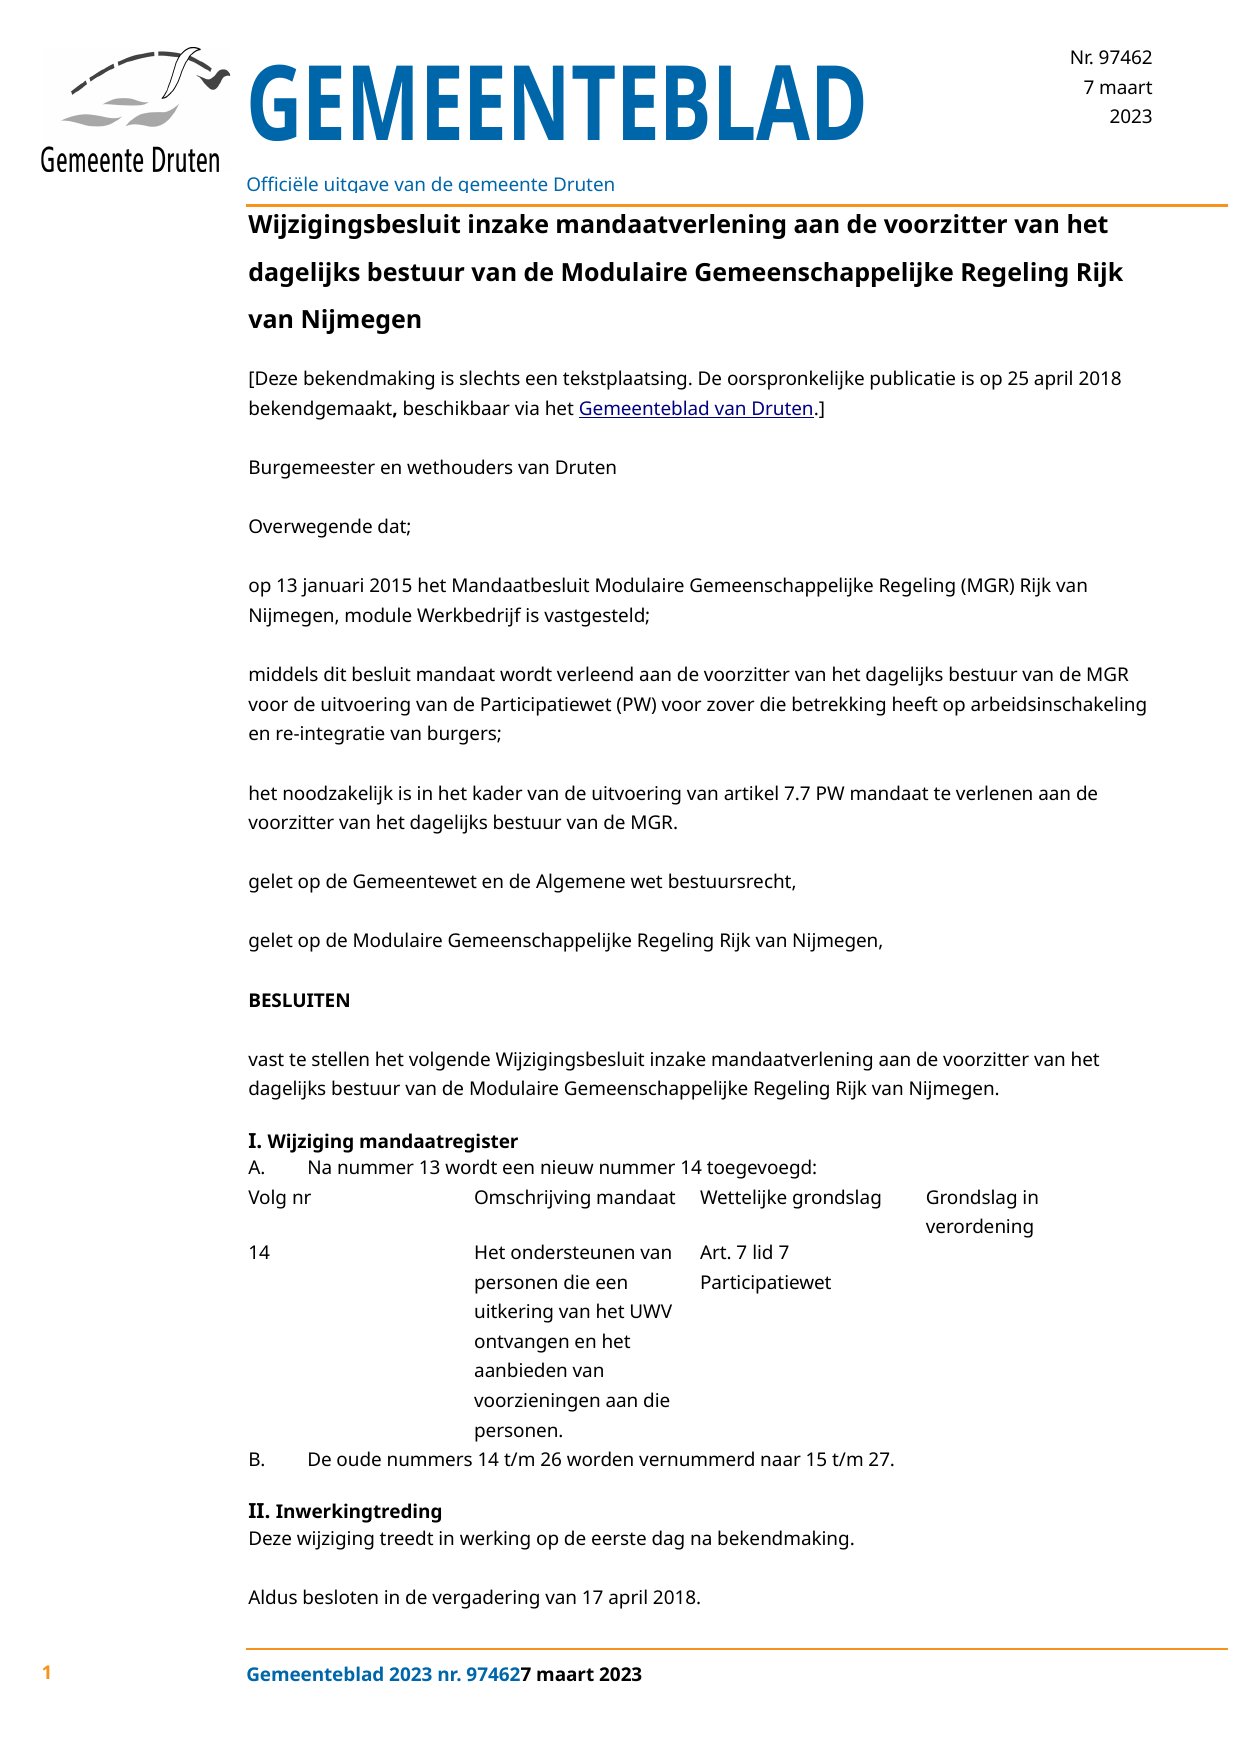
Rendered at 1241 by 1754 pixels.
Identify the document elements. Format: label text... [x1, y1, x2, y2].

text I. Wijziging mandaatregister [248, 1126, 1152, 1154]
text Deze wijziging treedt in werking op de eerste dag na bekendmaking. [248, 1525, 1152, 1550]
list Na nummer 13 wordt een nieuw nummer 14 toegevoegd: [248, 1154, 1152, 1180]
text op 13 januari 2015 het Mandaatbesluit Modulaire Gemeenschappelijke Regeling (MGR) Rijk van Nijmegen, module Werkbedrijf is vastgesteld; [248, 573, 1152, 628]
text II. Inwerkingtreding [248, 1496, 1152, 1525]
text [Deze bekendmaking is slechts een tekstplaatsing. De oorspronkelijke publicatie is op 25 april 2018 bekendgemaakt, beschikbaar via het Gemeenteblad van Druten.] [248, 366, 1152, 421]
table_cell Art. 7 lid 7 Participatiewet [700, 1239, 926, 1443]
list De oude nummers 14 t/m 26 worden vernummerd naar 15 t/m 27. [248, 1446, 1152, 1472]
text Wijzigingsbesluit inzake mandaatverlening aan de voorzitter van het dagelijks bestuur van de Modulaire Gemeenschappelijke Regeling Rijk van Nijmegen [248, 207, 1152, 336]
text vast te stellen het volgende Wijzigingsbesluit inzake mandaatverlening aan de voorzitter van het dagelijks bestuur van de Modulaire Gemeenschappelijke Regeling Rijk van Nijmegen. [248, 1046, 1152, 1101]
table_header Omschrijving mandaat [474, 1184, 700, 1239]
text Aldus besloten in de vergadering van 17 april 2018. [248, 1584, 1152, 1609]
table_cell Het ondersteunen van personen die een uitkering van het UWV ontvangen en het aanbieden van voorzieningen aan die personen. [474, 1239, 700, 1443]
picture [41, 47, 231, 172]
table_cell 14 [248, 1239, 474, 1443]
text Overwegende dat; [248, 513, 1152, 539]
text gelet op de Modulaire Gemeenschappelijke Regeling Rijk van Nijmegen, [248, 928, 1152, 953]
table_header Grondslag in verordening [926, 1184, 1152, 1239]
text gelet op de Gemeentewet en de Algemene wet bestuursrecht, [248, 868, 1152, 894]
table_cell [926, 1239, 1152, 1443]
text Burgemeester en wethouders van Druten [248, 454, 1152, 480]
text het noodzakelijk is in het kader van de uitvoering van artikel 7.7 PW mandaat te verlenen aan de voorzitter van het dagelijks bestuur van de MGR. [248, 780, 1152, 835]
text middels dit besluit mandaat wordt verleend aan de voorzitter van het dagelijks bestuur van de MGR voor de uitvoering van de Participatiewet (PW) voor zover die betrekking heeft op arbeidsinschakeling en re-integratie van burgers; [248, 661, 1152, 746]
table_header Wettelijke grondslag [700, 1184, 926, 1239]
text BESLUITEN [248, 987, 1152, 1012]
table_header Volg nr [248, 1184, 474, 1239]
